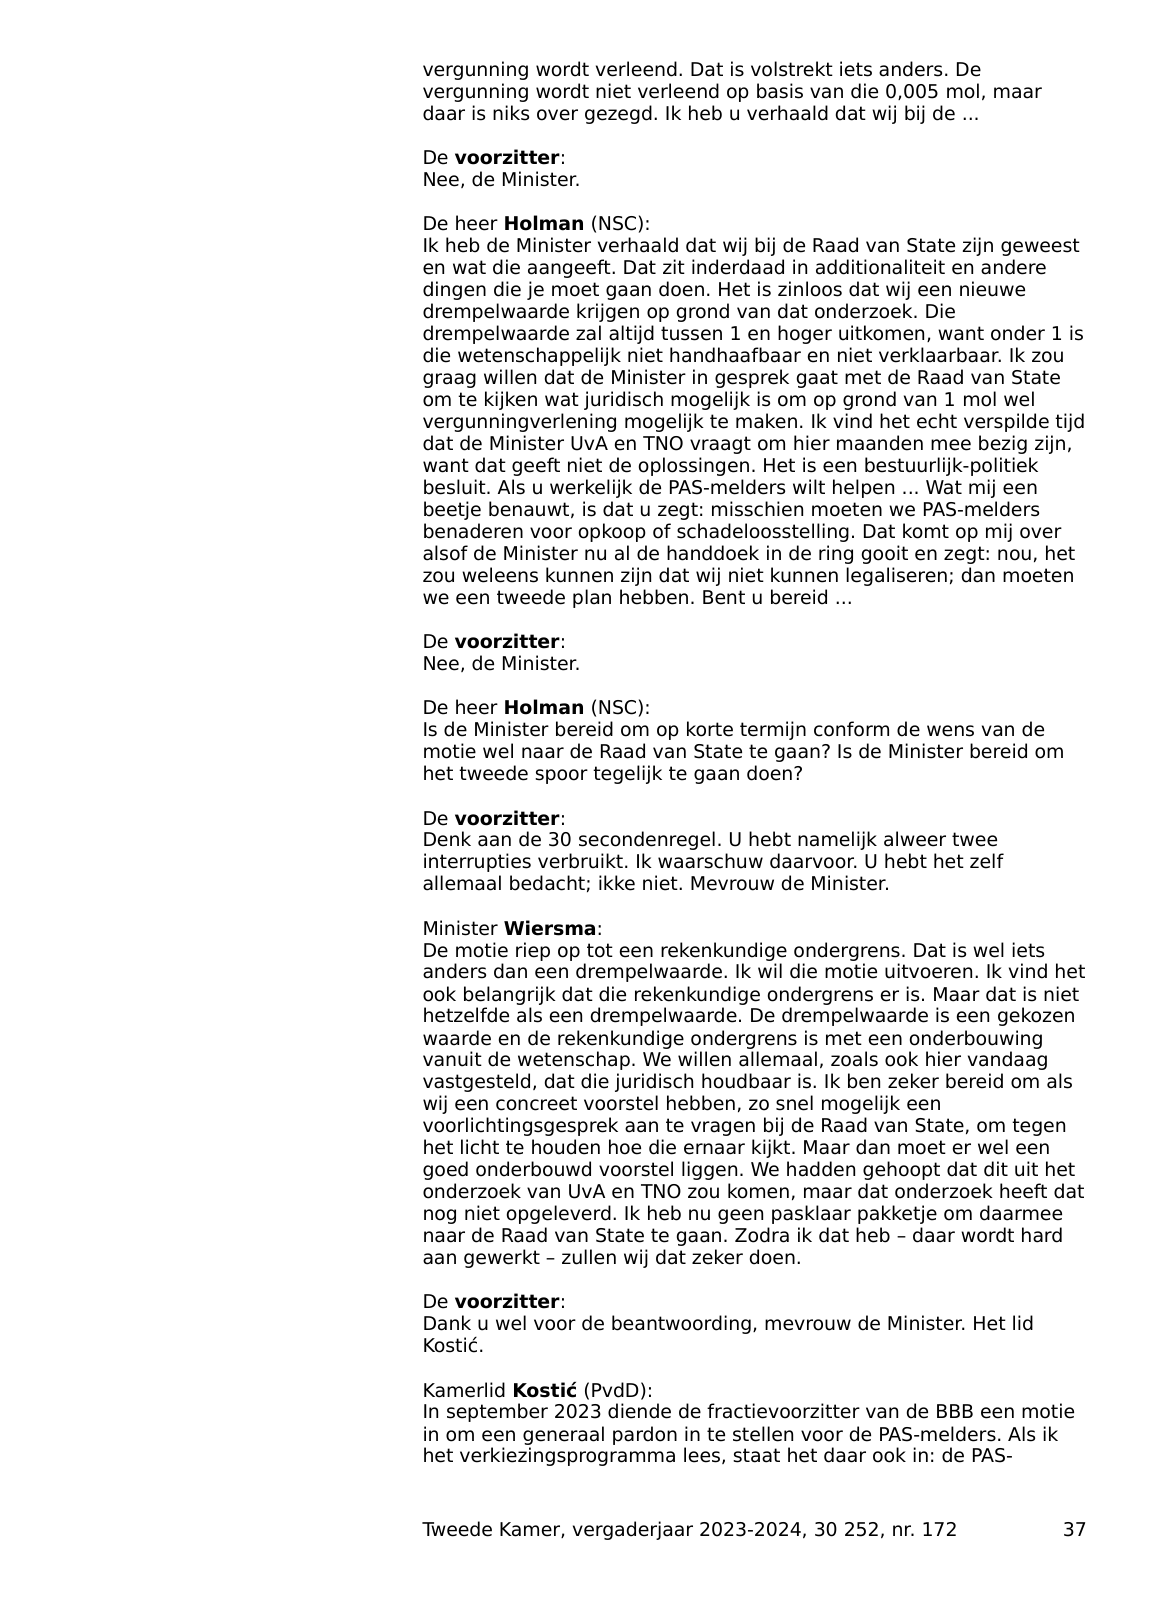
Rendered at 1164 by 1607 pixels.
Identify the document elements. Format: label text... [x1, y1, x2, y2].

text Kamerlid Kostić (PvdD): [422, 1379, 1087, 1401]
text De voorzitter: [422, 147, 1087, 169]
text Ik heb de Minister verhaald dat wij bij de Raad van State zijn geweest en wat die aangeeft. Dat zit inderdaad in additionaliteit en andere dingen die je moet gaan doen. Het is zinloos dat wij een nieuwe drempelwaarde krijgen op grond van dat onderzoek. Die drempelwaarde zal altijd tussen 1 en hoger uitkomen, want onder 1 is die wetenschappelijk niet handhaafbaar en niet verklaarbaar. Ik zou graag willen dat de Minister in gesprek gaat met de Raad van State om te kijken wat juridisch mogelijk is om op grond van 1 mol wel vergunningverlening mogelijk te maken. Ik vind het echt verspilde tijd dat de Minister UvA en TNO vraagt om hier maanden mee bezig zijn, want dat geeft niet de oplossingen. Het is een bestuurlijk-politiek besluit. Als u werkelijk de PAS-melders wilt helpen ... Wat mij een beetje benauwt, is dat u zegt: misschien moeten we PAS-melders benaderen voor opkoop of schadeloosstelling. Dat komt op mij over alsof de Minister nu al de handdoek in de ring gooit en zegt: nou, het zou weleens kunnen zijn dat wij niet kunnen legaliseren; dan moeten we een tweede plan hebben. Bent u bereid ... [422, 235, 1087, 609]
text De heer Holman (NSC): [422, 697, 1087, 719]
text Is de Minister bereid om op korte termijn conform de wens van de motie wel naar de Raad van State te gaan? Is de Minister bereid om het tweede spoor tegelijk te gaan doen? [422, 719, 1087, 785]
text Dank u wel voor de beantwoording, mevrouw de Minister. Het lid Kostić. [422, 1313, 1087, 1357]
text De motie riep op tot een rekenkundige ondergrens. Dat is wel iets anders dan een drempelwaarde. Ik wil die motie uitvoeren. Ik vind het ook belangrijk dat die rekenkundige ondergrens er is. Maar dat is niet hetzelfde als een drempelwaarde. De drempelwaarde is een gekozen waarde en de rekenkundige ondergrens is met een onderbouwing vanuit de wetenschap. We willen allemaal, zoals ook hier vandaag vastgesteld, dat die juridisch houdbaar is. Ik ben zeker bereid om als wij een concreet voorstel hebben, zo snel mogelijk een voorlichtingsgesprek aan te vragen bij de Raad van State, om tegen het licht te houden hoe die ernaar kijkt. Maar dan moet er wel een goed onderbouwd voorstel liggen. We hadden gehoopt dat dit uit het onderzoek van UvA en TNO zou komen, maar dat onderzoek heeft dat nog niet opgeleverd. Ik heb nu geen pasklaar pakketje om daarmee naar de Raad van State te gaan. Zodra ik dat heb – daar wordt hard aan gewerkt – zullen wij dat zeker doen. [422, 939, 1087, 1269]
text Nee, de Minister. [422, 169, 1087, 191]
text In september 2023 diende de fractievoorzitter van de BBB een motie in om een generaal pardon in te stellen voor de PAS-melders. Als ik het verkiezingsprogramma lees, staat het daar ook in: de PAS- [422, 1401, 1087, 1467]
text Denk aan de 30 secondenregel. U hebt namelijk alweer twee interrupties verbruikt. Ik waarschuw daarvoor. U hebt het zelf allemaal bedacht; ikke niet. Mevrouw de Minister. [422, 829, 1087, 895]
text De voorzitter: [422, 631, 1087, 653]
text De heer Holman (NSC): [422, 213, 1087, 235]
text De voorzitter: [422, 1291, 1087, 1313]
text vergunning wordt verleend. Dat is volstrekt iets anders. De vergunning wordt niet verleend op basis van die 0,005 mol, maar daar is niks over gezegd. Ik heb u verhaald dat wij bij de ... [422, 59, 1087, 125]
text De voorzitter: [422, 807, 1087, 829]
text Minister Wiersma: [422, 917, 1087, 939]
text Nee, de Minister. [422, 653, 1087, 675]
